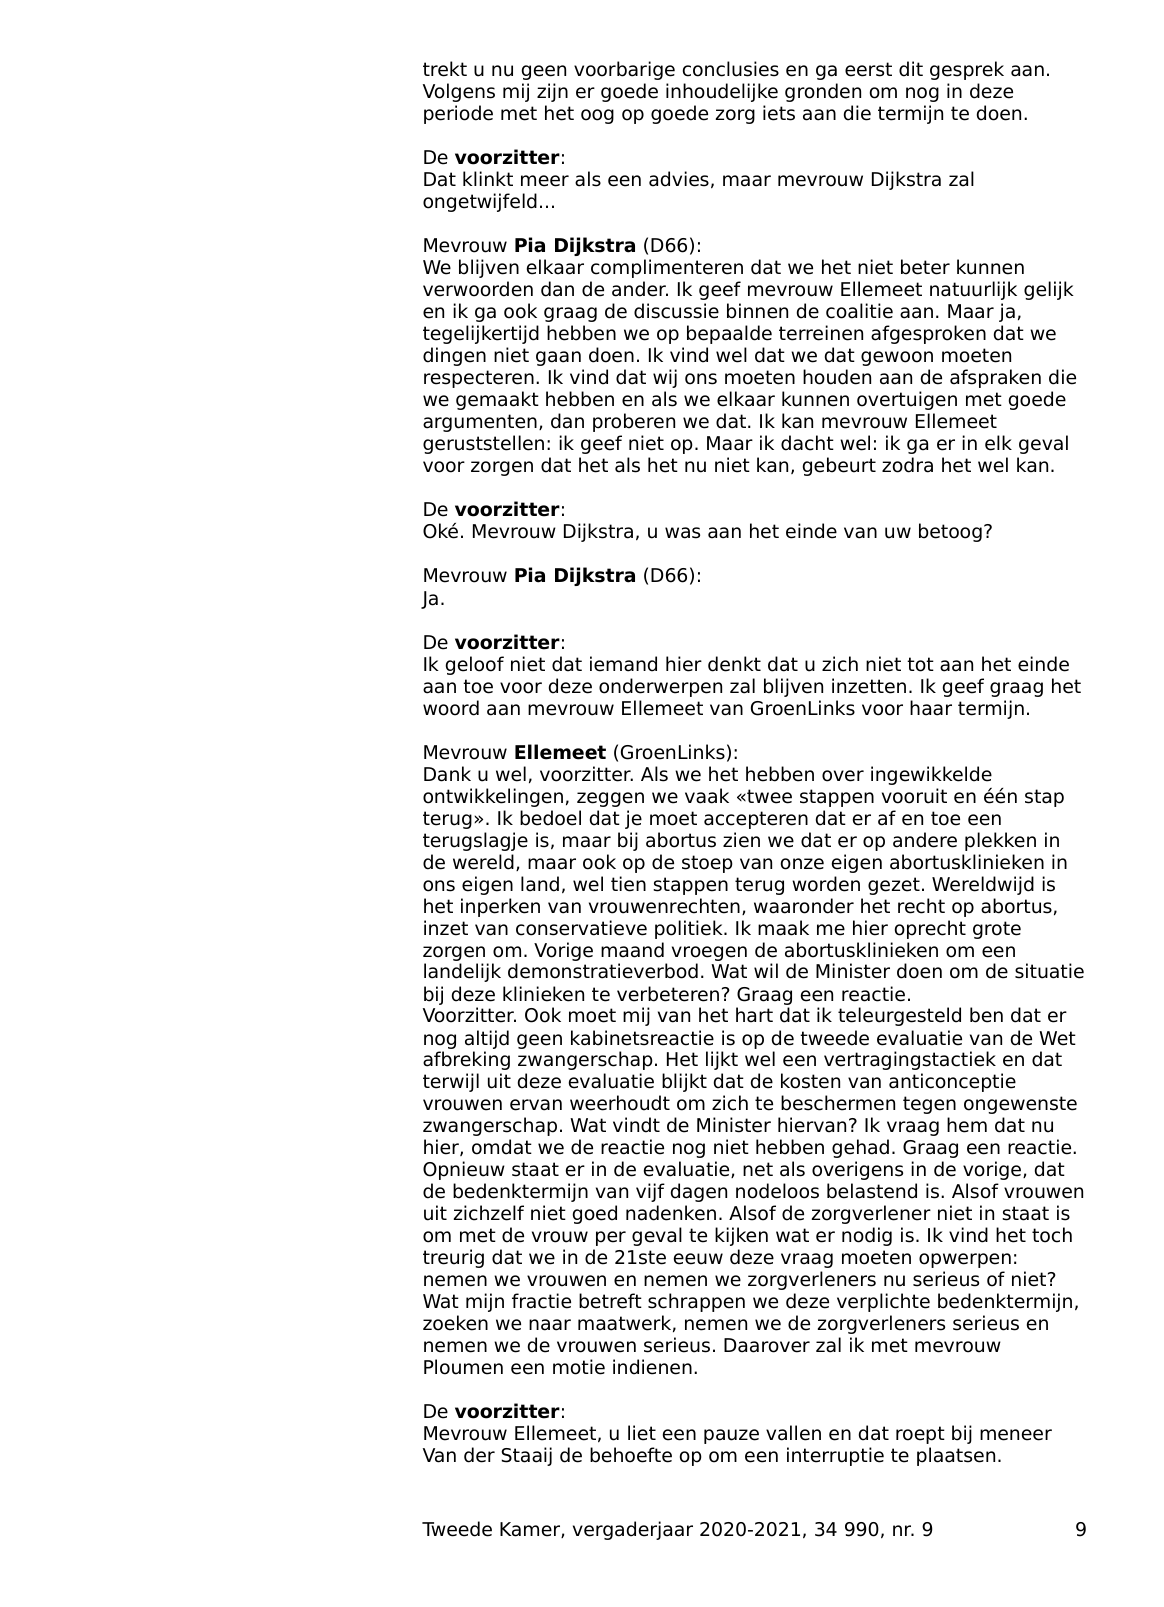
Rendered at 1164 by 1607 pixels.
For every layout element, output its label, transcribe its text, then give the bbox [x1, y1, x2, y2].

text De voorzitter: [422, 499, 1087, 521]
text Opnieuw staat er in de evaluatie, net als overigens in de vorige, dat de bedenktermijn van vijf dagen nodeloos belastend is. Alsof vrouwen uit zichzelf niet goed nadenken. Alsof de zorgverlener niet in staat is om met de vrouw per geval te kijken wat er nodig is. Ik vind het toch treurig dat we in de 21ste eeuw deze vraag moeten opwerpen: nemen we vrouwen en nemen we zorgverleners nu serieus of niet? Wat mijn fractie betreft schrappen we deze verplichte bedenktermijn, zoeken we naar maatwerk, nemen we de zorgverleners serieus en nemen we de vrouwen serieus. Daarover zal ik met mevrouw Ploumen een motie indienen. [422, 1159, 1087, 1379]
text Mevrouw Pia Dijkstra (D66): [422, 565, 1087, 587]
text Dat klinkt meer als een advies, maar mevrouw Dijkstra zal ongetwijfeld... [422, 169, 1087, 213]
text We blijven elkaar complimenteren dat we het niet beter kunnen verwoorden dan de ander. Ik geef mevrouw Ellemeet natuurlijk gelijk en ik ga ook graag de discussie binnen de coalitie aan. Maar ja, tegelijkertijd hebben we op bepaalde terreinen afgesproken dat we dingen niet gaan doen. Ik vind wel dat we dat gewoon moeten respecteren. Ik vind dat wij ons moeten houden aan de afspraken die we gemaakt hebben en als we elkaar kunnen overtuigen met goede argumenten, dan proberen we dat. Ik kan mevrouw Ellemeet geruststellen: ik geef niet op. Maar ik dacht wel: ik ga er in elk geval voor zorgen dat het als het nu niet kan, gebeurt zodra het wel kan. [422, 257, 1087, 477]
text Ja. [422, 587, 1087, 609]
text De voorzitter: [422, 1401, 1087, 1423]
text Dank u wel, voorzitter. Als we het hebben over ingewikkelde ontwikkelingen, zeggen we vaak «twee stappen vooruit en één stap terug». Ik bedoel dat je moet accepteren dat er af en toe een terugslagje is, maar bij abortus zien we dat er op andere plekken in de wereld, maar ook op de stoep van onze eigen abortusklinieken in ons eigen land, wel tien stappen terug worden gezet. Wereldwijd is het inperken van vrouwenrechten, waaronder het recht op abortus, inzet van conservatieve politiek. Ik maak me hier oprecht grote zorgen om. Vorige maand vroegen de abortusklinieken om een landelijk demonstratieverbod. Wat wil de Minister doen om de situatie bij deze klinieken te verbeteren? Graag een reactie. [422, 764, 1087, 1005]
text Oké. Mevrouw Dijkstra, u was aan het einde van uw betoog? [422, 521, 1087, 543]
text De voorzitter: [422, 632, 1087, 653]
text Mevrouw Pia Dijkstra (D66): [422, 235, 1087, 257]
text De voorzitter: [422, 147, 1087, 169]
text trekt u nu geen voorbarige conclusies en ga eerst dit gesprek aan. Volgens mij zijn er goede inhoudelijke gronden om nog in deze periode met het oog op goede zorg iets aan die termijn te doen. [422, 59, 1087, 125]
text Ik geloof niet dat iemand hier denkt dat u zich niet tot aan het einde aan toe voor deze onderwerpen zal blijven inzetten. Ik geef graag het woord aan mevrouw Ellemeet van GroenLinks voor haar termijn. [422, 653, 1087, 719]
text Mevrouw Ellemeet (GroenLinks): [422, 742, 1087, 764]
text Voorzitter. Ook moet mij van het hart dat ik teleurgesteld ben dat er nog altijd geen kabinetsreactie is op de tweede evaluatie van de Wet afbreking zwangerschap. Het lijkt wel een vertragingstactiek en dat terwijl uit deze evaluatie blijkt dat de kosten van anticonceptie vrouwen ervan weerhoudt om zich te beschermen tegen ongewenste zwangerschap. Wat vindt de Minister hiervan? Ik vraag hem dat nu hier, omdat we de reactie nog niet hebben gehad. Graag een reactie. [422, 1005, 1087, 1159]
text Mevrouw Ellemeet, u liet een pauze vallen en dat roept bij meneer Van der Staaij de behoefte op om een interruptie te plaatsen. [422, 1423, 1087, 1467]
